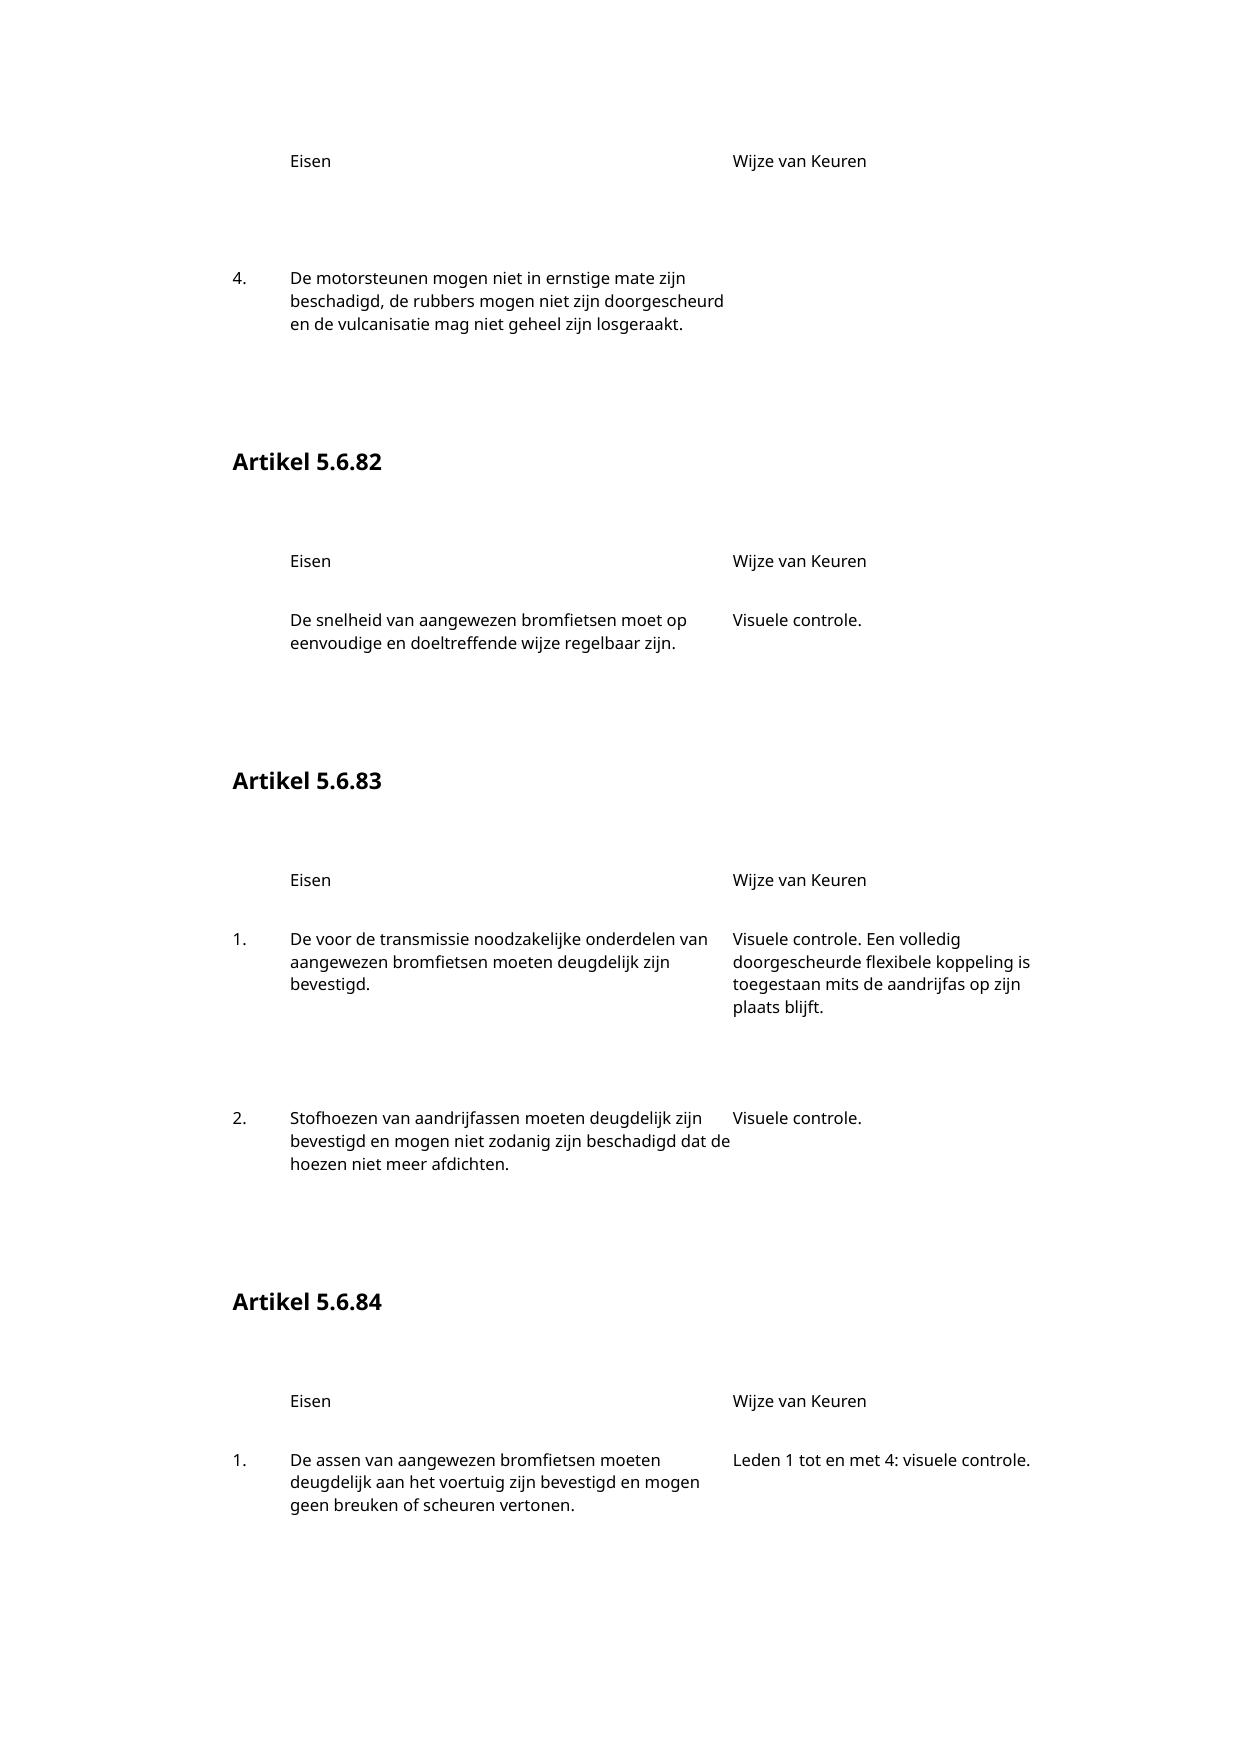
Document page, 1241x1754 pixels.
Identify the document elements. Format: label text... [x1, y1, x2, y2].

table_header [233, 1390, 290, 1448]
table_header [233, 150, 290, 208]
table_header Eisen [290, 869, 733, 927]
table_cell De snelheid van aangewezen bromfietsen moet op eenvoudige en doeltreffende wijze regelbaar zijn. [290, 609, 733, 684]
table_header Wijze van Keuren [733, 550, 1053, 608]
table_cell [290, 1048, 733, 1107]
table_cell [733, 209, 1053, 267]
table_header Eisen [290, 150, 733, 208]
table_header Eisen [290, 550, 733, 608]
subtitle Artikel 5.6.84 [232, 1286, 1053, 1317]
table_cell [233, 209, 290, 267]
table_cell 4. [233, 267, 290, 365]
table_cell De assen van aangewezen bromfietsen moeten deugdelijk aan het voertuig zijn bevestigd en mogen geen breuken of scheuren vertonen. [290, 1449, 733, 1547]
table_header Wijze van Keuren [733, 1390, 1053, 1448]
table_cell [233, 1048, 290, 1107]
table_header Wijze van Keuren [733, 150, 1053, 208]
table_cell Visuele controle. Een volledig doorgescheurde flexibele koppeling is toegestaan mits de aandrijfas op zijn plaats blijft. [733, 928, 1053, 1048]
table_cell Visuele controle. [733, 609, 1053, 684]
subtitle Artikel 5.6.83 [232, 765, 1053, 796]
table_cell [733, 1048, 1053, 1107]
subtitle Artikel 5.6.82 [232, 446, 1053, 477]
table_cell 1. [233, 928, 290, 1048]
table_cell Leden 1 tot en met 4: visuele controle. [733, 1449, 1053, 1547]
table_header [233, 550, 290, 608]
table_cell Stofhoezen van aandrijfassen moeten deugdelijk zijn bevestigd en mogen niet zodanig zijn beschadigd dat de hoezen niet meer afdichten. [290, 1107, 733, 1205]
table_cell [233, 609, 290, 684]
table_cell 2. [233, 1107, 290, 1205]
table_header Eisen [290, 1390, 733, 1448]
table_cell 1. [233, 1449, 290, 1547]
table_cell Visuele controle. [733, 1107, 1053, 1205]
table_cell [733, 267, 1053, 365]
table_cell [290, 209, 733, 267]
table_cell De motorsteunen mogen niet in ernstige mate zijn beschadigd, de rubbers mogen niet zijn doorgescheurd en de vulcanisatie mag niet geheel zijn losgeraakt. [290, 267, 733, 365]
table_header Wijze van Keuren [733, 869, 1053, 927]
table_cell De voor de transmissie noodzakelijke onderdelen van aangewezen bromfietsen moeten deugdelijk zijn bevestigd. [290, 928, 733, 1048]
table_header [233, 869, 290, 927]
